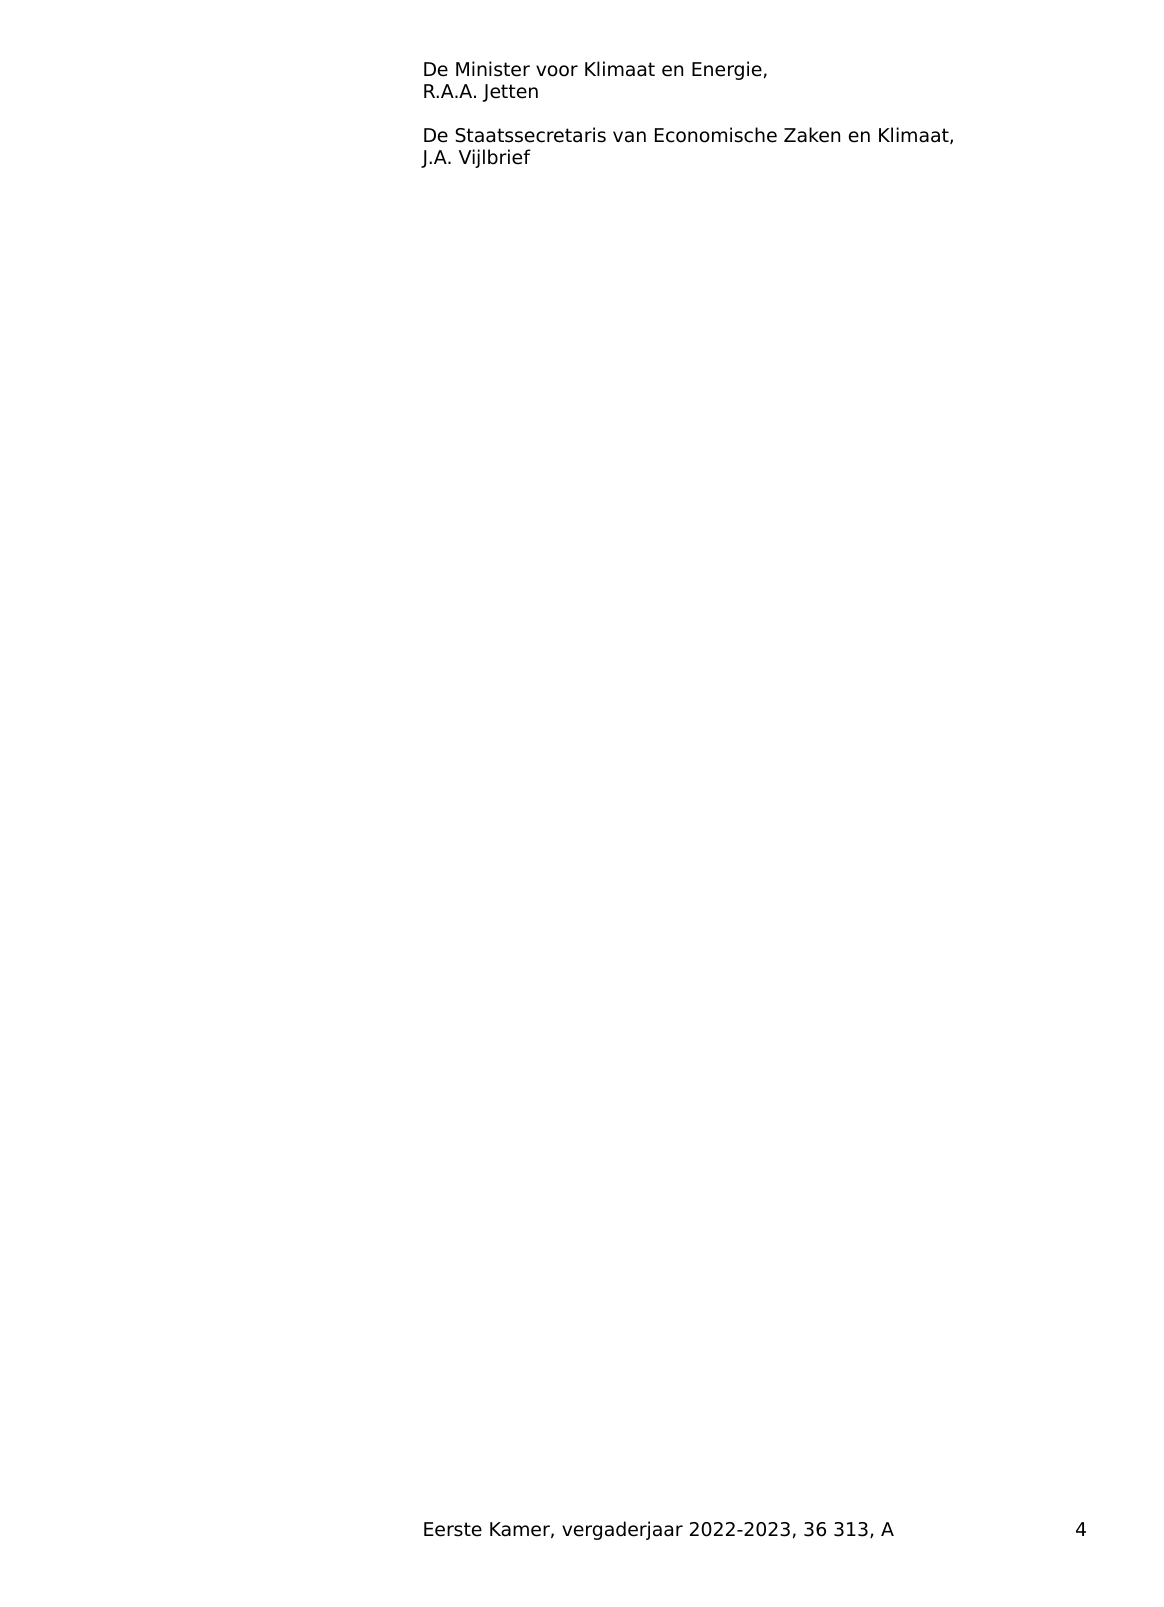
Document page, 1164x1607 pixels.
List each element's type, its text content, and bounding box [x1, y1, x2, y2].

text De Staatssecretaris van Economische Zaken en Klimaat, J.A. Vijlbrief [422, 125, 1087, 169]
text De Minister voor Klimaat en Energie, R.A.A. Jetten [422, 59, 1087, 103]
